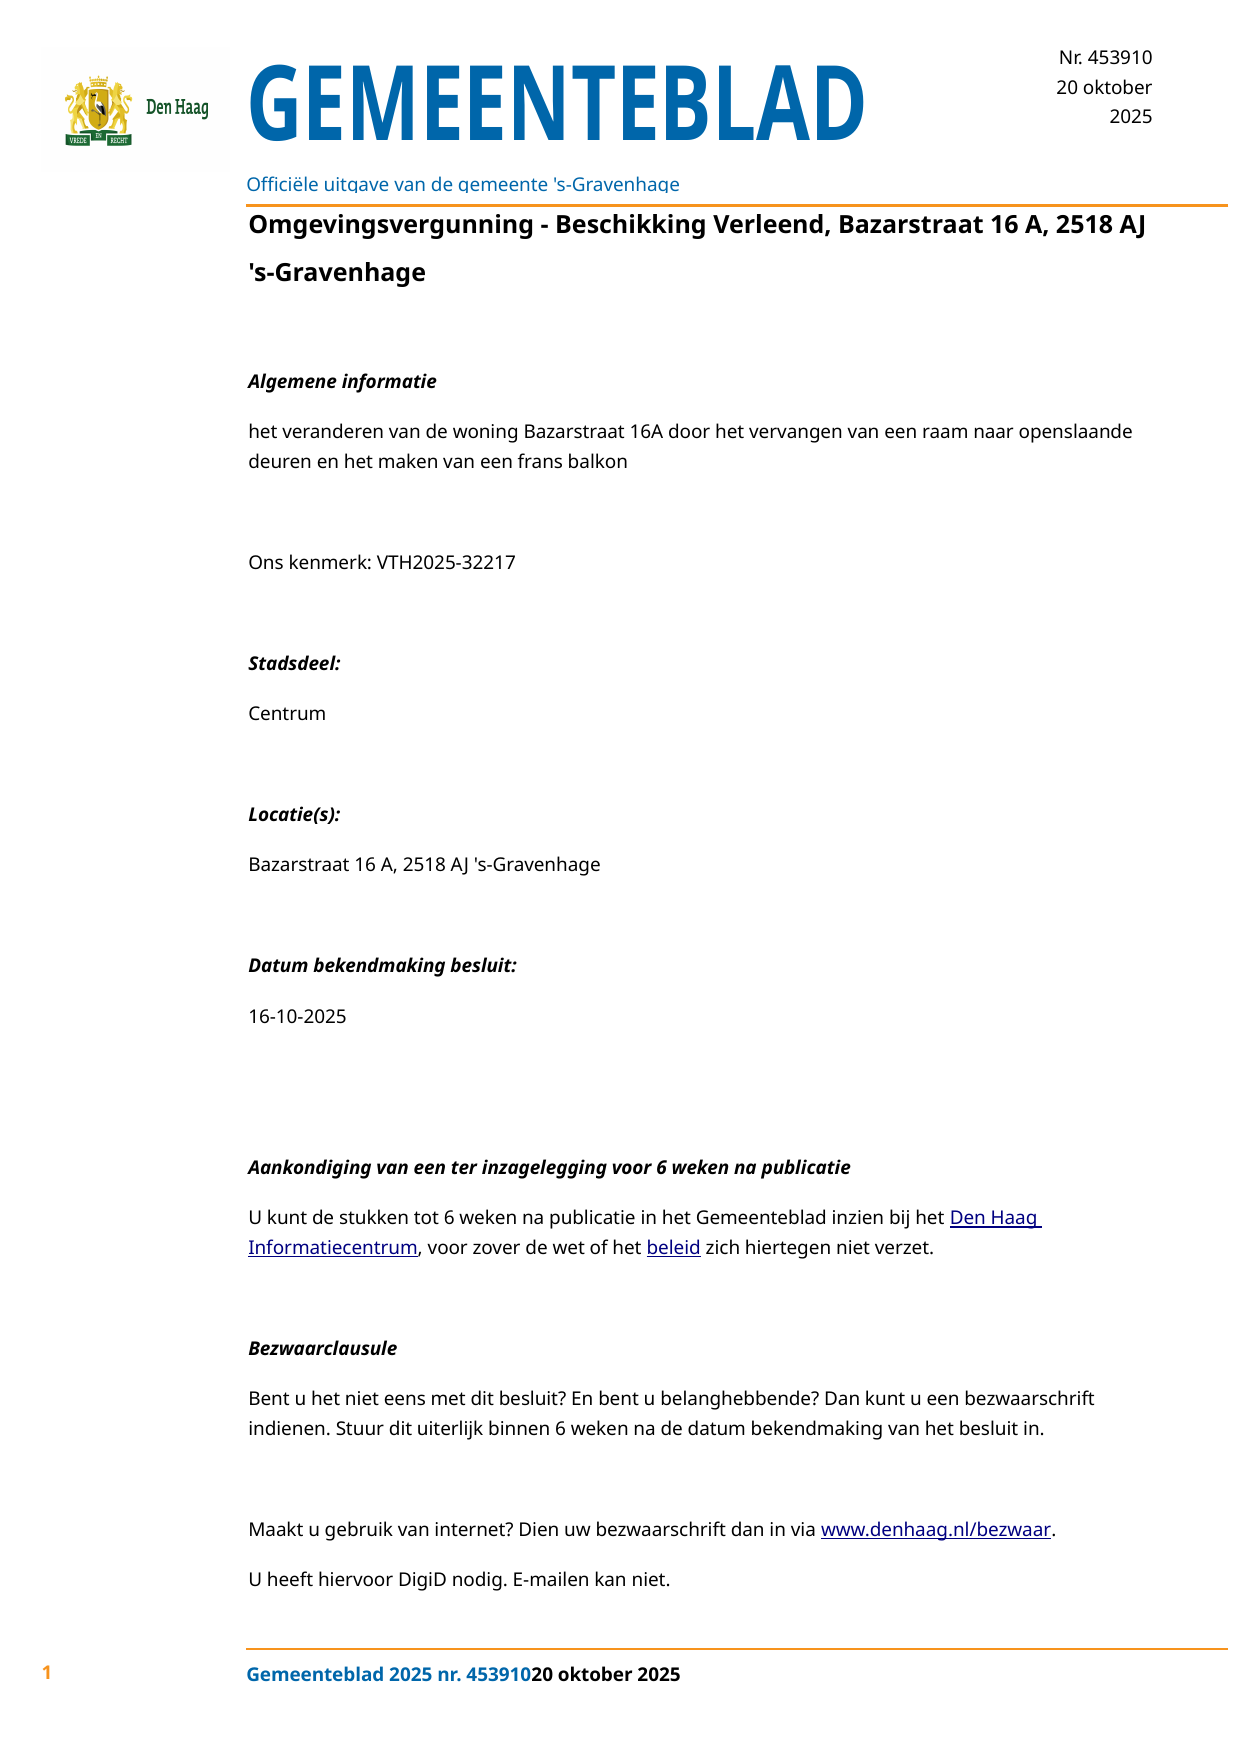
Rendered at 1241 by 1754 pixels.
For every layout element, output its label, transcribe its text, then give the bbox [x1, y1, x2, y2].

text Ons kenmerk: VTH2025-32217 [248, 549, 1152, 575]
text Maakt u gebruik van internet? Dien uw bezwaarschrift dan in via www.denhaag.nl/bezwaar. [248, 1516, 1152, 1542]
text Algemene informatie [248, 368, 1152, 394]
text het veranderen van de woning Bazarstraat 16A door het vervangen van een raam naar openslaande deuren en het maken van een frans balkon [248, 419, 1152, 474]
text Stadsdeel: [248, 650, 1152, 676]
text Bazarstraat 16 A, 2518 AJ 's-Gravenhage [248, 852, 1152, 877]
text U kunt de stukken tot 6 weken na publicatie in het Gemeenteblad inzien bij het Den Haag Informatiecentrum, voor zover de wet of het beleid zich hiertegen niet verzet. [248, 1204, 1152, 1260]
text Bent u het niet eens met dit besluit? En bent u belanghebbende? Dan kunt u een bezwaarschrift indienen. Stuur dit uiterlijk binnen 6 weken na de datum bekendmaking van het besluit in. [248, 1385, 1152, 1441]
text U heeft hiervoor DigiD nodig. E-mailen kan niet. [248, 1566, 1152, 1592]
text Datum bekendmaking besluit: [248, 952, 1152, 978]
text Bezwaarclausule [248, 1335, 1152, 1361]
text 16-10-2025 [248, 1003, 1152, 1029]
text Aankondiging van een ter inzagelegging voor 6 weken na publicatie [248, 1154, 1152, 1180]
text Omgevingsvergunning - Beschikking Verleend, Bazarstraat 16 A, 2518 AJ 's-Gravenhage [248, 207, 1152, 288]
text Locatie(s): [248, 801, 1152, 827]
picture [41, 47, 231, 172]
text Centrum [248, 700, 1152, 726]
